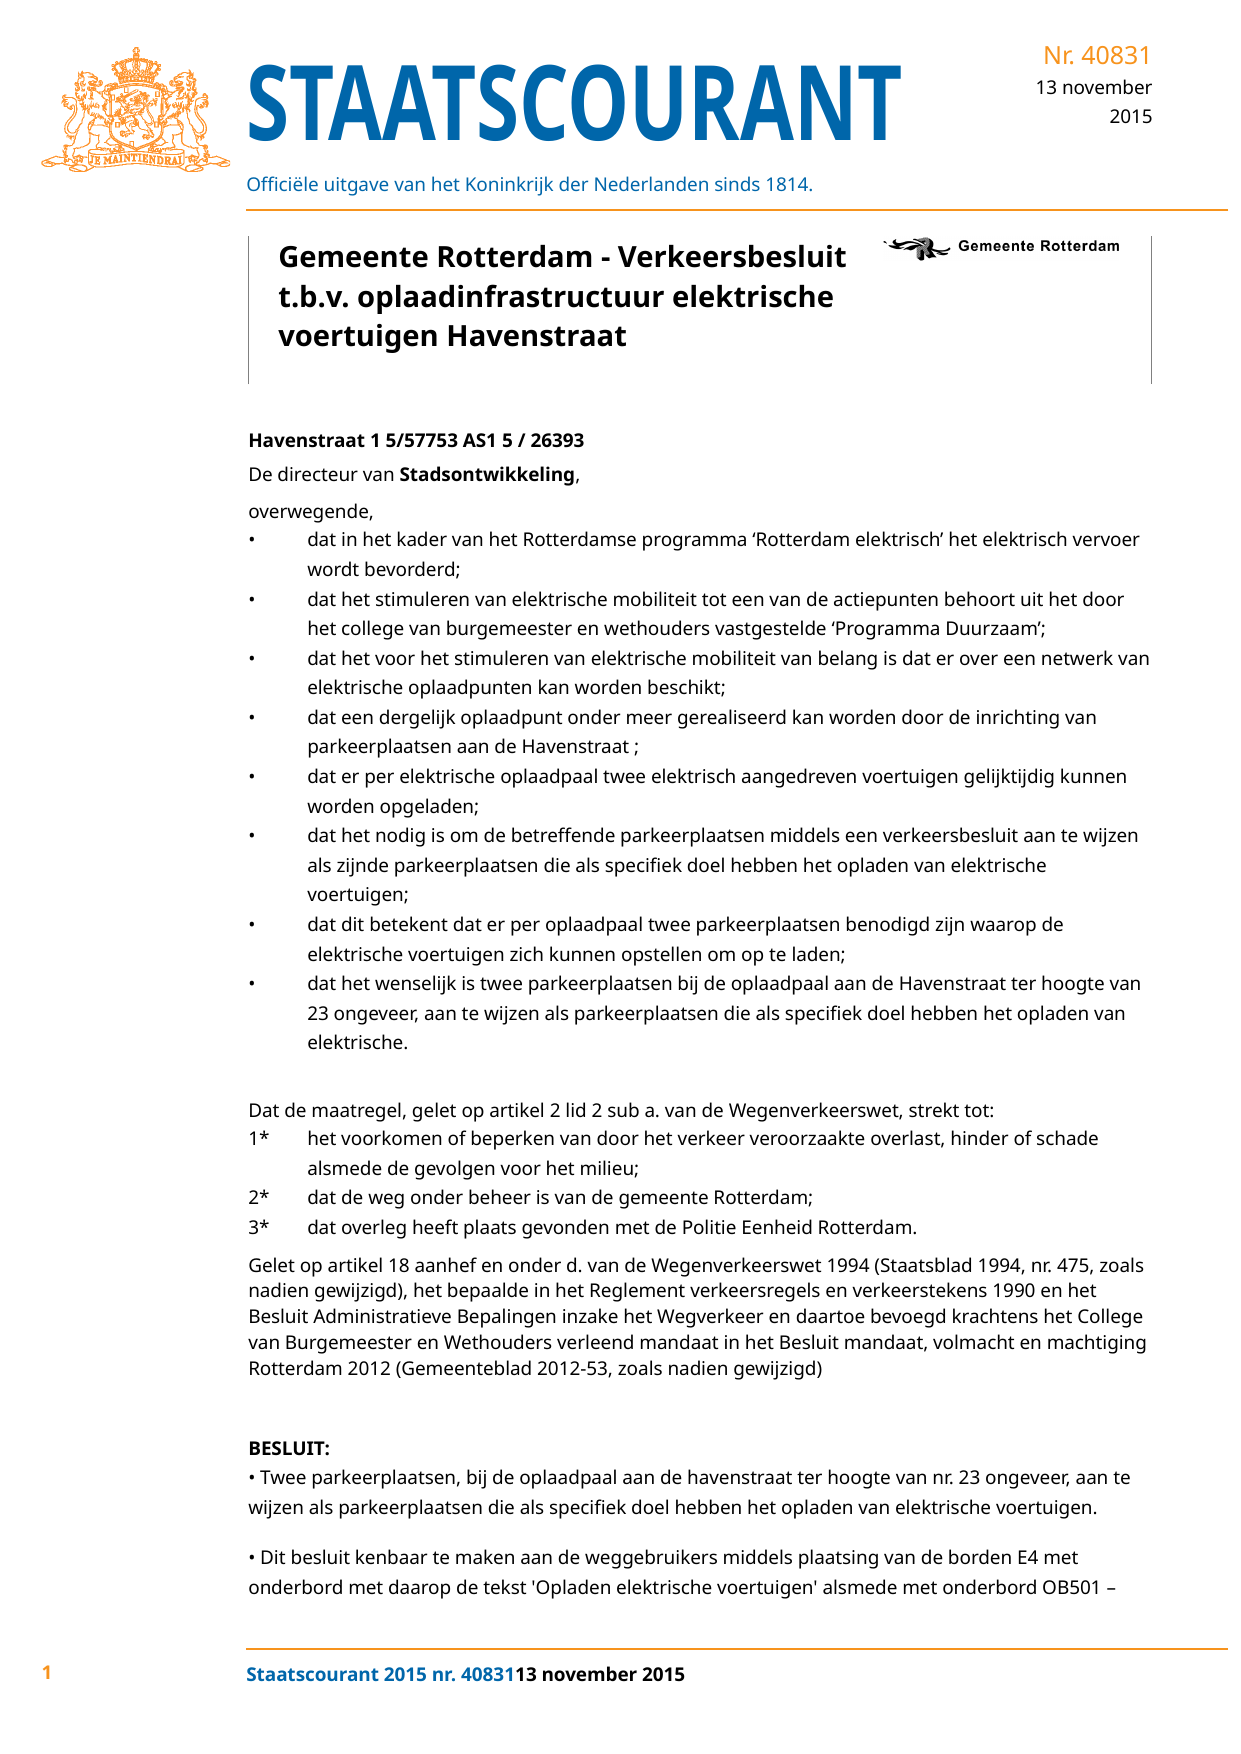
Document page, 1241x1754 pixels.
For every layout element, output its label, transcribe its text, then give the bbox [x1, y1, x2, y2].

list dat het nodig is om de betreffende parkeerplaatsen middels een verkeersbesluit aan te wijzen als zijnde parkeerplaatsen die als specifiek doel hebben het opladen van elektrische voertuigen; [248, 822, 1152, 907]
list het voorkomen of beperken van door het verkeer veroorzaakte overlast, hinder of schade alsmede de gevolgen voor het milieu; [248, 1125, 1152, 1181]
table_header [850, 236, 1151, 384]
list dat dit betekent dat er per oplaadpaal twee parkeerplaatsen benodigd zijn waarop de elektrische voertuigen zich kunnen opstellen om op te laden; [248, 911, 1152, 966]
text • Twee parkeerplaatsen, bij de oplaadpaal aan de havenstraat ter hoogte van nr. 23 ongeveer, aan te wijzen als parkeerplaatsen die als specifiek doel hebben het opladen van elektrische voertuigen. [248, 1464, 1152, 1519]
picture [882, 236, 1119, 261]
text • Dit besluit kenbaar te maken aan de weggebruikers middels plaatsing van de borden E4 met onderbord met daarop de tekst 'Opladen elektrische voertuigen' alsmede met onderbord OB501 – [248, 1544, 1152, 1599]
text De directeur van Stadsontwikkeling, [248, 462, 1152, 487]
list dat er per elektrische oplaadpaal twee elektrisch aangedreven voertuigen gelijktijdig kunnen worden opgeladen; [248, 763, 1152, 818]
text Gelet op artikel 18 aanhef en onder d. van de Wegenverkeerswet 1994 (Staatsblad 1994, nr. 475, zoals nadien gewijzigd), het bepaalde in het Reglement verkeersregels en verkeerstekens 1990 en het Besluit Administratieve Bepalingen inzake het Wegverkeer en daartoe bevoegd krachtens het College van Burgemeester en Wethouders verleend mandaat in het Besluit mandaat, volmacht en machtiging Rotterdam 2012 (Gemeenteblad 2012-53, zoals nadien gewijzigd) [248, 1252, 1152, 1381]
list dat een dergelijk oplaadpunt onder meer gerealiseerd kan worden door de inrichting van parkeerplaatsen aan de Havenstraat ; [248, 704, 1152, 759]
list dat het wenselijk is twee parkeerplaatsen bij de oplaadpaal aan de Havenstraat ter hoogte van 23 ongeveer, aan te wijzen als parkeerplaatsen die als specifiek doel hebben het opladen van elektrische. [248, 970, 1152, 1055]
text BESLUIT: [248, 1435, 1152, 1460]
text overwegende, [248, 498, 1152, 524]
list dat overleg heeft plaats gevonden met de Politie Eenheid Rotterdam. [248, 1214, 1152, 1240]
list dat in het kader van het Rotterdamse programma ‘Rotterdam elektrisch’ het elektrisch vervoer wordt bevorderd; [248, 527, 1152, 582]
list dat de weg onder beheer is van de gemeente Rotterdam; [248, 1184, 1152, 1210]
picture [41, 47, 231, 172]
table_header Gemeente Rotterdam - Verkeersbesluit t.b.v. oplaadinfrastructuur elektrische voertuigen Havenstraat [249, 236, 850, 384]
text Dat de maatregel, gelet op artikel 2 lid 2 sub a. van de Wegenverkeerswet, strekt tot: [248, 1097, 1152, 1123]
text Havenstraat 1 5/57753 AS1 5 / 26393 [248, 427, 1152, 453]
list dat het stimuleren van elektrische mobiliteit tot een van de actiepunten behoort uit het door het college van burgemeester en wethouders vastgestelde ‘Programma Duurzaam’; [248, 586, 1152, 641]
list dat het voor het stimuleren van elektrische mobiliteit van belang is dat er over een netwerk van elektrische oplaadpunten kan worden beschikt; [248, 645, 1152, 700]
